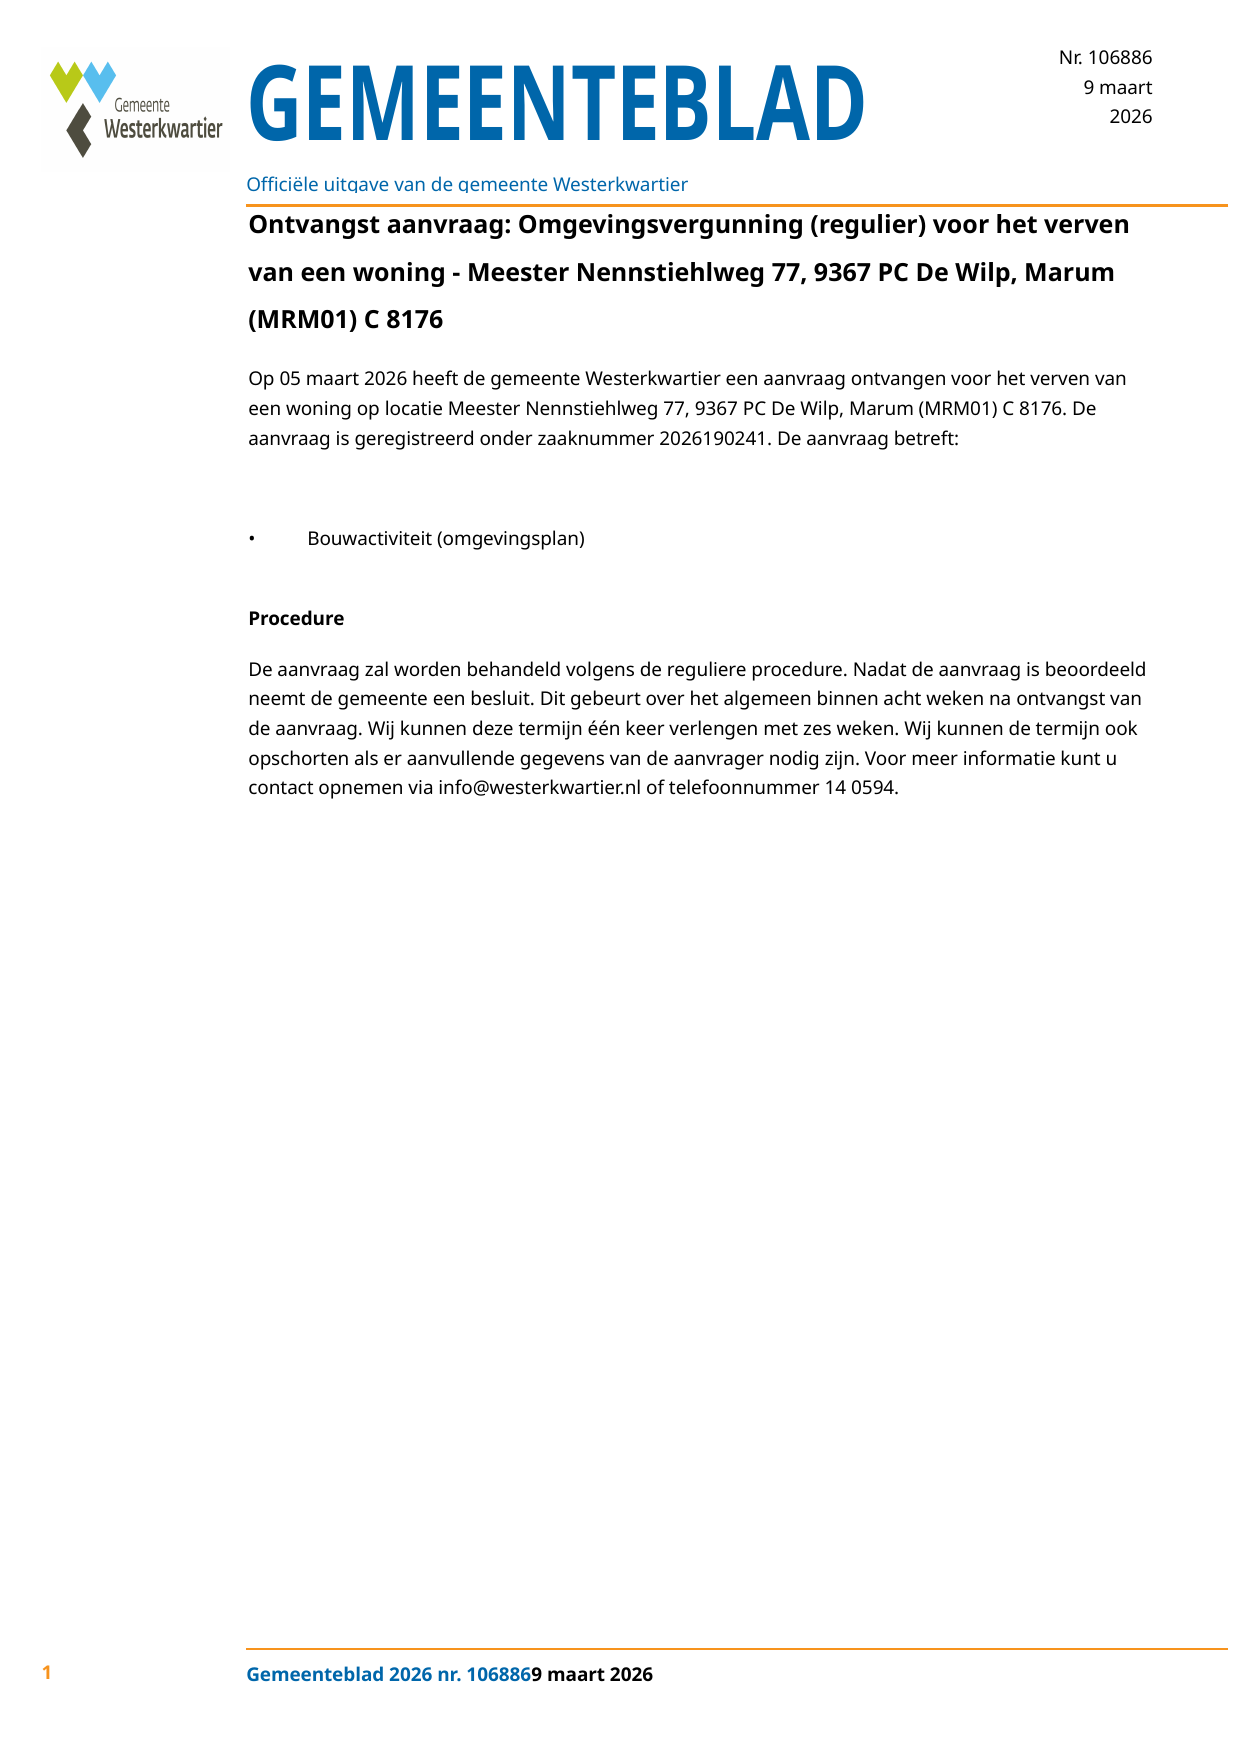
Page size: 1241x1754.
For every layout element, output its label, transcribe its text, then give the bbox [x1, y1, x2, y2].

picture [41, 47, 231, 172]
text Procedure [248, 606, 1152, 631]
list Bouwactiviteit (omgevingsplan) [248, 526, 1152, 551]
text Ontvangst aanvraag: Omgevingsvergunning (regulier) voor het verven van een woning - Meester Nennstiehlweg 77, 9367 PC De Wilp, Marum (MRM01) C 8176 [248, 207, 1152, 336]
text Op 05 maart 2026 heeft de gemeente Westerkwartier een aanvraag ontvangen voor het verven van een woning op locatie Meester Nennstiehlweg 77, 9367 PC De Wilp, Marum (MRM01) C 8176. De aanvraag is geregistreerd onder zaaknummer 2026190241. De aanvraag betreft: [248, 366, 1152, 450]
text De aanvraag zal worden behandeld volgens de reguliere procedure. Nadat de aanvraag is beoordeeld neemt de gemeente een besluit. Dit gebeurt over het algemeen binnen acht weken na ontvangst van de aanvraag. Wij kunnen deze termijn één keer verlengen met zes weken. Wij kunnen de termijn ook opschorten als er aanvullende gegevens van de aanvrager nodig zijn. Voor meer informatie kunt u contact opnemen via info@westerkwartier.nl of telefoonnummer 14 0594. [248, 656, 1152, 800]
